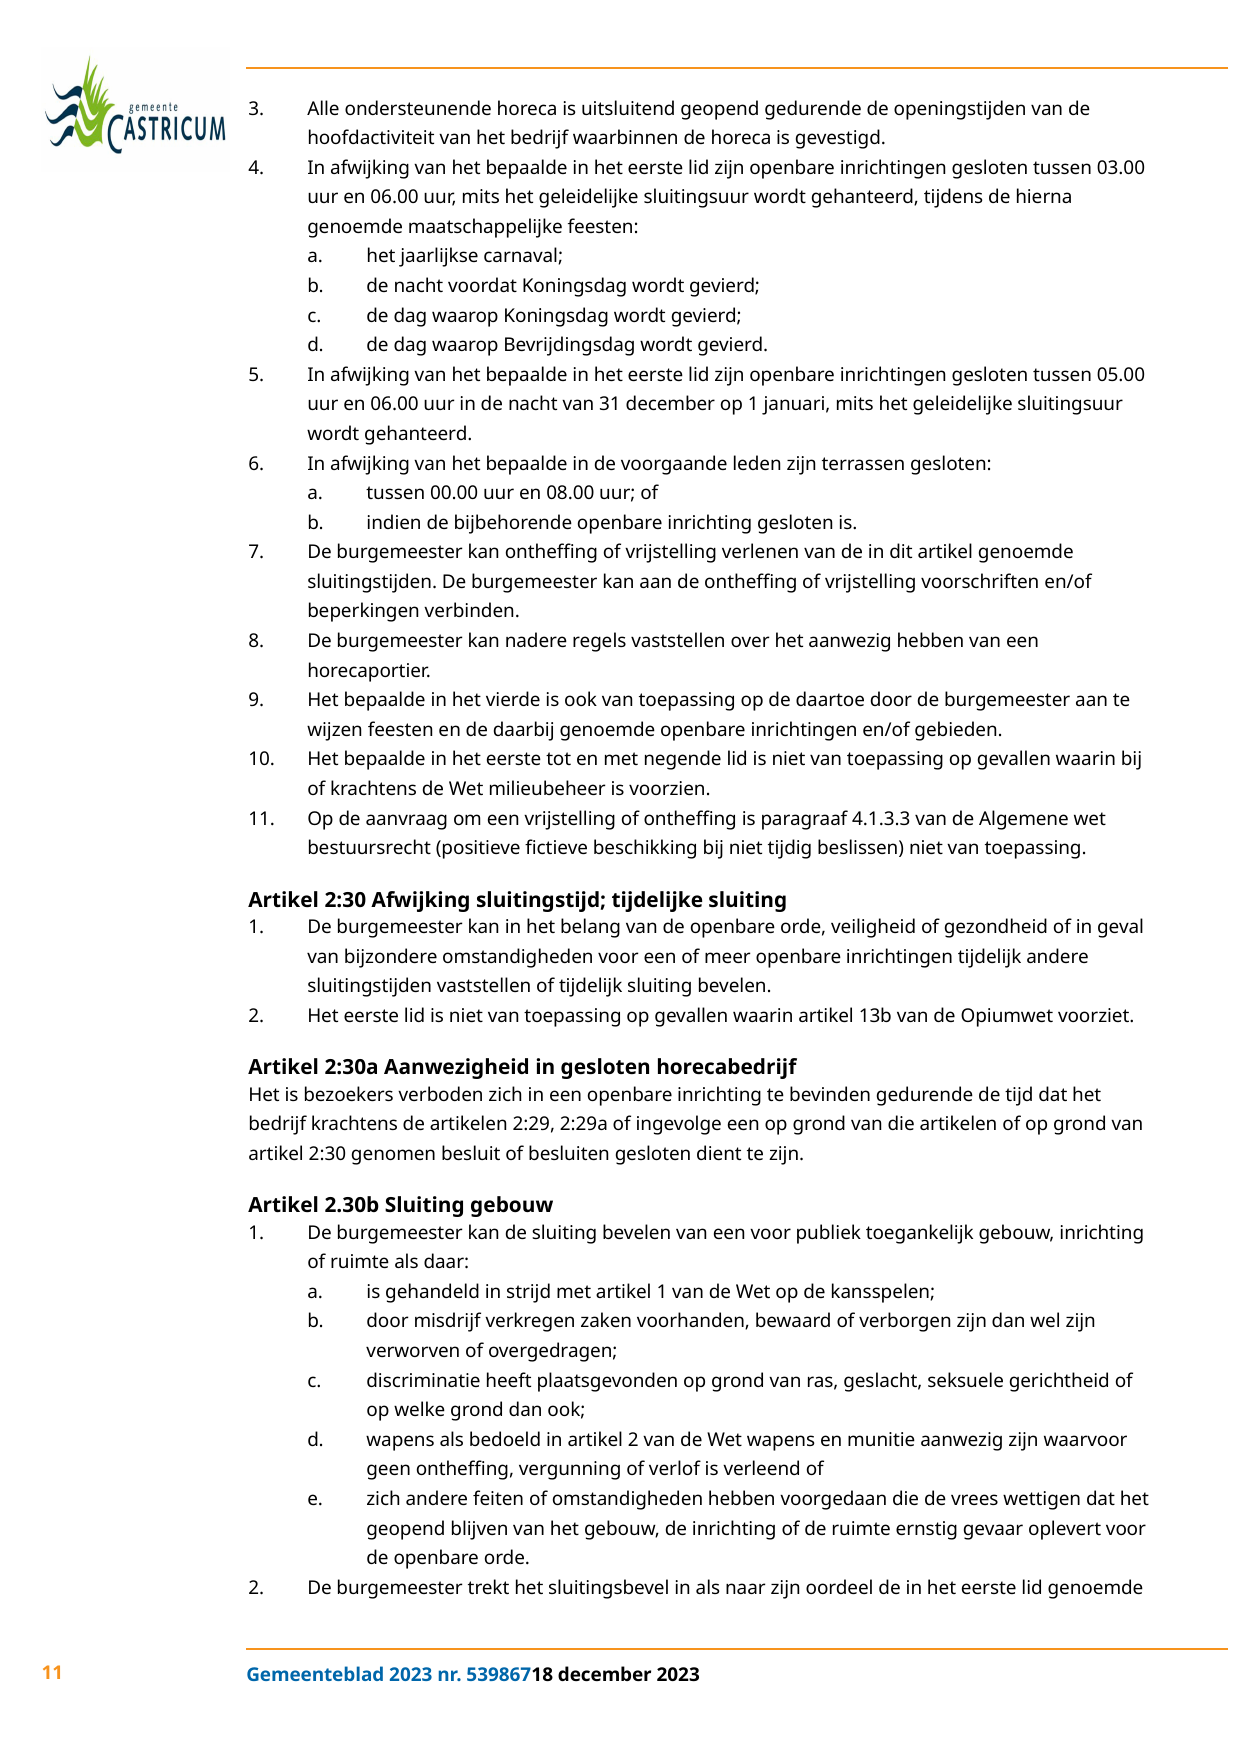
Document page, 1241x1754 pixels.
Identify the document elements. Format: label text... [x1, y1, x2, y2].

picture [41, 47, 231, 172]
list de dag waarop Bevrijdingsdag wordt gevierd. [307, 331, 1152, 357]
list Het bepaalde in het vierde is ook van toepassing op de daartoe door de burgemeester aan te wijzen feesten en de daarbij genoemde openbare inrichtingen en/of gebieden. [248, 686, 1152, 742]
list de nacht voordat Koningsdag wordt gevierd; [307, 272, 1152, 298]
list De burgemeester kan de sluiting bevelen van een voor publiek toegankelijk gebouw, inrichting of ruimte als daar: [248, 1219, 1152, 1274]
list Het eerste lid is niet van toepassing op gevallen waarin artikel 13b van de Opiumwet voorziet. [248, 1002, 1152, 1028]
text Artikel 2:30a Aanwezigheid in gesloten horecabedrijf [248, 1052, 1152, 1081]
text Het is bezoekers verboden zich in een openbare inrichting te bevinden gedurende de tijd dat het bedrijf krachtens de artikelen 2:29, 2:29a of ingevolge een op grond van die artikelen of op grond van artikel 2:30 genomen besluit of besluiten gesloten dient te zijn. [248, 1081, 1152, 1166]
list discriminatie heeft plaatsgevonden op grond van ras, geslacht, seksuele gerichtheid of op welke grond dan ook; [307, 1367, 1152, 1422]
list Alle ondersteunende horeca is uitsluitend geopend gedurende de openingstijden van de hoofdactiviteit van het bedrijf waarbinnen de horeca is gevestigd. [248, 95, 1152, 150]
list tussen 00.00 uur en 08.00 uur; of [307, 479, 1152, 505]
list In afwijking van het bepaalde in het eerste lid zijn openbare inrichtingen gesloten tussen 05.00 uur en 06.00 uur in de nacht van 31 december op 1 januari, mits het geleidelijke sluitingsuur wordt gehanteerd. [248, 361, 1152, 446]
list zich andere feiten of omstandigheden hebben voorgedaan die de vrees wettigen dat het geopend blijven van het gebouw, de inrichting of de ruimte ernstig gevaar oplevert voor de openbare orde. [307, 1485, 1152, 1570]
list is gehandeld in strijd met artikel 1 van de Wet op de kansspelen; [307, 1278, 1152, 1304]
list Het bepaalde in het eerste tot en met negende lid is niet van toepassing op gevallen waarin bij of krachtens de Wet milieubeheer is voorzien. [248, 746, 1152, 801]
list In afwijking van het bepaalde in de voorgaande leden zijn terrassen gesloten: [248, 450, 1152, 476]
list In afwijking van het bepaalde in het eerste lid zijn openbare inrichtingen gesloten tussen 03.00 uur en 06.00 uur, mits het geleidelijke sluitingsuur wordt gehanteerd, tijdens de hierna genoemde maatschappelijke feesten: [248, 154, 1152, 239]
list De burgemeester kan nadere regels vaststellen over het aanwezig hebben van een horecaportier. [248, 627, 1152, 683]
list Op de aanvraag om een vrijstelling of ontheffing is paragraaf 4.1.3.3 van de Algemene wet bestuursrecht (positieve fictieve beschikking bij niet tijdig beslissen) niet van toepassing. [248, 805, 1152, 860]
list wapens als bedoeld in artikel 2 van de Wet wapens en munitie aanwezig zijn waarvoor geen ontheffing, vergunning of verlof is verleend of [307, 1426, 1152, 1481]
list De burgemeester kan ontheffing of vrijstelling verlenen van de in dit artikel genoemde sluitingstijden. De burgemeester kan aan de ontheffing of vrijstelling voorschriften en/of beperkingen verbinden. [248, 538, 1152, 623]
list door misdrijf verkregen zaken voorhanden, bewaard of verborgen zijn dan wel zijn verworven of overgedragen; [307, 1308, 1152, 1363]
list de dag waarop Koningsdag wordt gevierd; [307, 302, 1152, 328]
list het jaarlijkse carnaval; [307, 243, 1152, 268]
list indien de bijbehorende openbare inrichting gesloten is. [307, 509, 1152, 535]
list De burgemeester trekt het sluitingsbevel in als naar zijn oordeel de in het eerste lid genoemde [248, 1574, 1152, 1599]
list De burgemeester kan in het belang van de openbare orde, veiligheid of gezondheid of in geval van bijzondere omstandigheden voor een of meer openbare inrichtingen tijdelijk andere sluitingstijden vaststellen of tijdelijk sluiting bevelen. [248, 913, 1152, 998]
text Artikel 2.30b Sluiting gebouw [248, 1190, 1152, 1219]
text Artikel 2:30 Afwijking sluitingstijd; tijdelijke sluiting [248, 885, 1152, 913]
